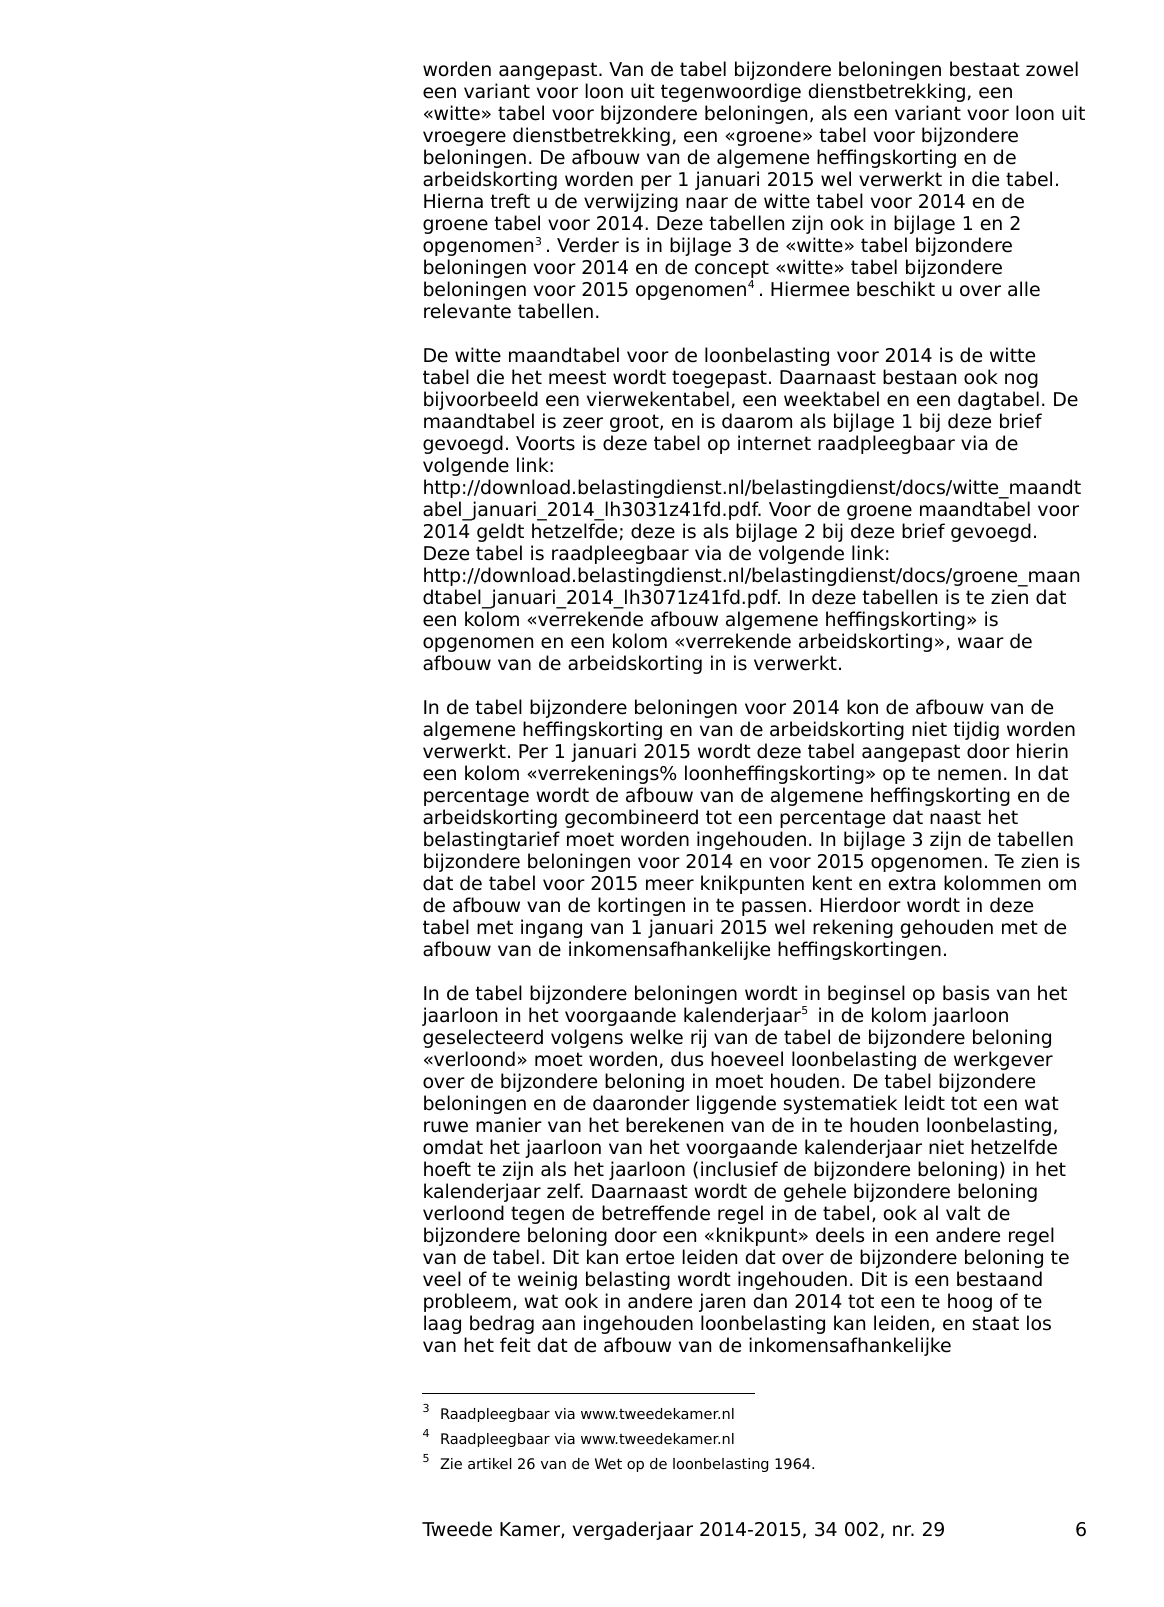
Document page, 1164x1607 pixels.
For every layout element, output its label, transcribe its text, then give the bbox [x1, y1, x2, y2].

text worden aangepast. Van de tabel bijzondere beloningen bestaat zowel een variant voor loon uit tegenwoordige dienstbetrekking, een «witte» tabel voor bijzondere beloningen, als een variant voor loon uit vroegere dienstbetrekking, een «groene» tabel voor bijzondere beloningen. De afbouw van de algemene heffingskorting en de arbeidskorting worden per 1 januari 2015 wel verwerkt in die tabel. Hierna treft u de verwijzing naar de witte tabel voor 2014 en de groene tabel voor 2014. Deze tabellen zijn ook in bijlage 1 en 2 opgenomen. Verder is in bijlage 3 de «witte» tabel bijzondere beloningen voor 2014 en de concept «witte» tabel bijzondere beloningen voor 2015 opgenomen. Hiermee beschikt u over alle relevante tabellen. [422, 59, 1087, 323]
text De witte maandtabel voor de loonbelasting voor 2014 is de witte tabel die het meest wordt toegepast. Daarnaast bestaan ook nog bijvoorbeeld een vierwekentabel, een weektabel en een dagtabel. De maandtabel is zeer groot, en is daarom als bijlage 1 bij deze brief gevoegd. Voorts is deze tabel op internet raadpleegbaar via de volgende link: http://download.belastingdienst.nl/belastingdienst/docs/witte_maandtabel_januari_2014_lh3031z41fd.pdf. Voor de groene maandtabel voor 2014 geldt hetzelfde; deze is als bijlage 2 bij deze brief gevoegd. Deze tabel is raadpleegbaar via de volgende link: http://download.belastingdienst.nl/belastingdienst/docs/groene_maandtabel_januari_2014_lh3071z41fd.pdf. In deze tabellen is te zien dat een kolom «verrekende afbouw algemene heffingskorting» is opgenomen en een kolom «verrekende arbeidskorting», waar de afbouw van de arbeidskorting in is verwerkt. [422, 345, 1087, 675]
text In de tabel bijzondere beloningen voor 2014 kon de afbouw van de algemene heffingskorting en van de arbeidskorting niet tijdig worden verwerkt. Per 1 januari 2015 wordt deze tabel aangepast door hierin een kolom «verrekenings% loonheffingskorting» op te nemen. In dat percentage wordt de afbouw van de algemene heffingskorting en de arbeidskorting gecombineerd tot een percentage dat naast het belastingtarief moet worden ingehouden. In bijlage 3 zijn de tabellen bijzondere beloningen voor 2014 en voor 2015 opgenomen. Te zien is dat de tabel voor 2015 meer knikpunten kent en extra kolommen om de afbouw van de kortingen in te passen. Hierdoor wordt in deze tabel met ingang van 1 januari 2015 wel rekening gehouden met de afbouw van de inkomensafhankelijke heffingskortingen. [422, 697, 1087, 961]
text Zie artikel 26 van de Wet op de loonbelasting 1964. [422, 1452, 1087, 1474]
text Raadpleegbaar via www.tweedekamer.nl [422, 1402, 1087, 1424]
text Raadpleegbaar via www.tweedekamer.nl [422, 1427, 1087, 1449]
text In de tabel bijzondere beloningen wordt in beginsel op basis van het jaarloon in het voorgaande kalenderjaar in de kolom jaarloon geselecteerd volgens welke rij van de tabel de bijzondere beloning «verloond» moet worden, dus hoeveel loonbelasting de werkgever over de bijzondere beloning in moet houden. De tabel bijzondere beloningen en de daaronder liggende systematiek leidt tot een wat ruwe manier van het berekenen van de in te houden loonbelasting, omdat het jaarloon van het voorgaande kalenderjaar niet hetzelfde hoeft te zijn als het jaarloon (inclusief de bijzondere beloning) in het kalenderjaar zelf. Daarnaast wordt de gehele bijzondere beloning verloond tegen de betreffende regel in de tabel, ook al valt de bijzondere beloning door een «knikpunt» deels in een andere regel van de tabel. Dit kan ertoe leiden dat over de bijzondere beloning te veel of te weinig belasting wordt ingehouden. Dit is een bestaand probleem, wat ook in andere jaren dan 2014 tot een te hoog of te laag bedrag aan ingehouden loonbelasting kan leiden, en staat los van het feit dat de afbouw van de inkomensafhankelijke [422, 983, 1087, 1356]
